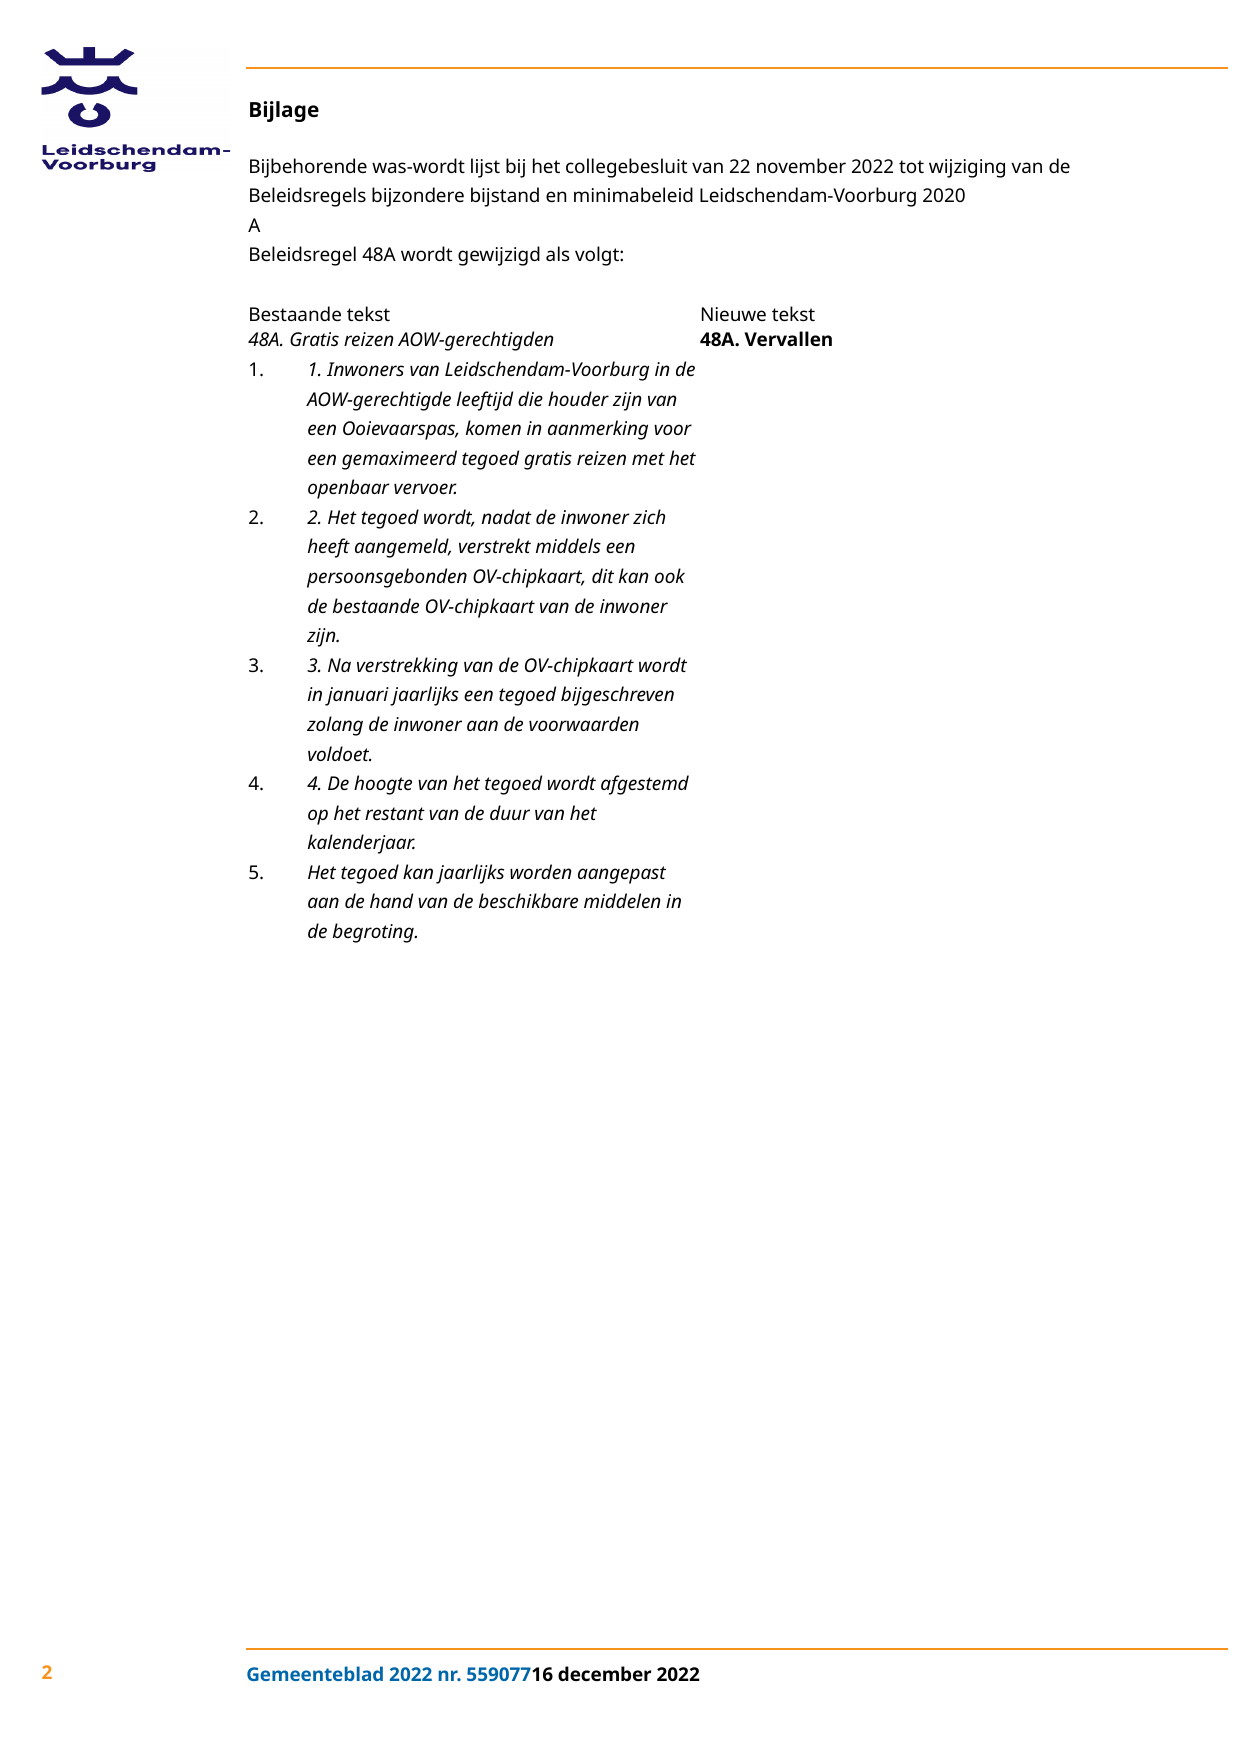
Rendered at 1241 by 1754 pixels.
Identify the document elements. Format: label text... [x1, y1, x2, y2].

table_header Bestaande tekst [248, 301, 700, 327]
text Bijlage [248, 95, 1152, 123]
table_cell 48A. Vervallen [700, 327, 1152, 944]
picture [41, 47, 231, 172]
text Beleidsregel 48A wordt gewijzigd als volgt: [248, 242, 1152, 267]
text Bijbehorende was-wordt lijst bij het collegebesluit van 22 november 2022 tot wijziging van de Beleidsregels bijzondere bijstand en minimabeleid Leidschendam-Voorburg 2020 [248, 153, 1152, 208]
table_cell 48A. Gratis reizen AOW-gerechtigden 1. Inwoners van Leidschendam-Voorburg in de AOW-gerechtigde leeftijd die houder zijn van een Ooievaarspas, komen in aanmerking voor een gemaximeerd tegoed gratis reizen met het openbaar vervoer. 2. Het tegoed wordt, nadat de inwoner zich heeft aangemeld, verstrekt middels een persoonsgebonden OV-chipkaart, dit kan ook de bestaande OV-chipkaart van de inwoner zijn. 3. Na verstrekking van de OV-chipkaart wordt in januari jaarlijks een tegoed bijgeschreven zolang de inwoner aan de voorwaarden voldoet. 4. De hoogte van het tegoed wordt afgestemd op het restant van de duur van het kalenderjaar. Het tegoed kan jaarlijks worden aangepast aan de hand van de beschikbare middelen in de begroting. [248, 327, 700, 944]
text A [248, 212, 1152, 238]
table_header Nieuwe tekst [700, 301, 1152, 327]
